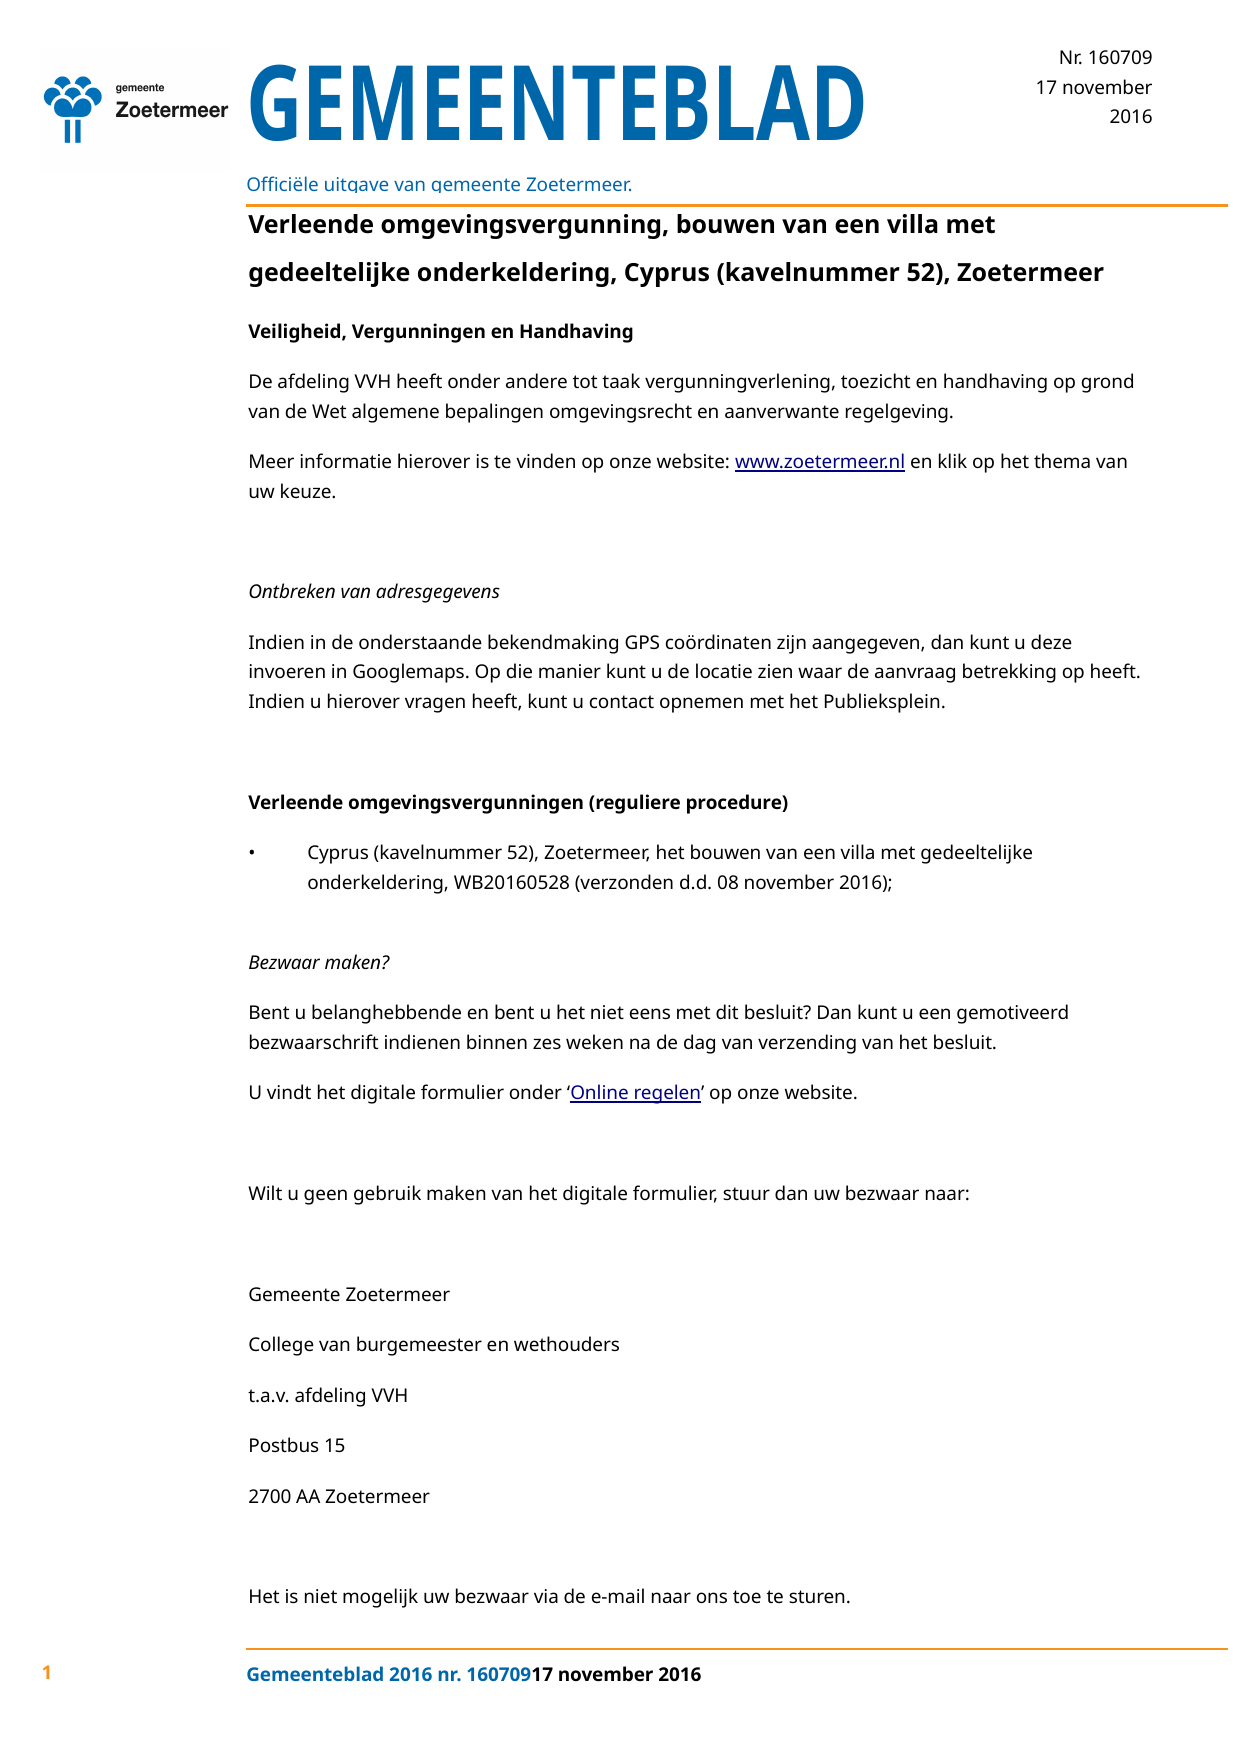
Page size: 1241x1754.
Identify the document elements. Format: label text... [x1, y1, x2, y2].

text Veiligheid, Vergunningen en Handhaving [248, 318, 1152, 344]
text Indien in de onderstaande bekendmaking GPS coördinaten zijn aangegeven, dan kunt u deze invoeren in Googlemaps. Op die manier kunt u de locatie zien waar de aanvraag betrekking op heeft. Indien u hierover vragen heeft, kunt u contact opnemen met het Publieksplein. [248, 629, 1152, 714]
text Wilt u geen gebruik maken van het digitale formulier, stuur dan uw bezwaar naar: [248, 1180, 1152, 1206]
text Bezwaar maken? [248, 949, 1152, 975]
text U vindt het digitale formulier onder ‘Online regelen’ op onze website. [248, 1079, 1152, 1105]
text De afdeling VVH heeft onder andere tot taak vergunningverlening, toezicht en handhaving op grond van de Wet algemene bepalingen omgevingsrecht en aanverwante regelgeving. [248, 368, 1152, 424]
list Cyprus (kavelnummer 52), Zoetermeer, het bouwen van een villa met gedeeltelijke onderkeldering, WB20160528 (verzonden d.d. 08 november 2016); [248, 839, 1152, 895]
text Postbus 15 [248, 1432, 1152, 1458]
text Verleende omgevingsvergunning, bouwen van een villa met gedeeltelijke onderkeldering, Cyprus (kavelnummer 52), Zoetermeer [248, 207, 1152, 288]
text Meer informatie hierover is te vinden op onze website: www.zoetermeer.nl en klik op het thema van uw keuze. [248, 448, 1152, 504]
picture [41, 47, 231, 172]
text Verleende omgevingsvergunningen (reguliere procedure) [248, 789, 1152, 815]
text Het is niet mogelijk uw bezwaar via de e-mail naar ons toe te sturen. [248, 1584, 1152, 1609]
text t.a.v. afdeling VVH [248, 1382, 1152, 1408]
text College van burgemeester en wethouders [248, 1332, 1152, 1357]
text Bent u belanghebbende en bent u het niet eens met dit besluit? Dan kunt u een gemotiveerd bezwaarschrift indienen binnen zes weken na de dag van verzending van het besluit. [248, 999, 1152, 1055]
text Gemeente Zoetermeer [248, 1281, 1152, 1307]
text 2700 AA Zoetermeer [248, 1483, 1152, 1509]
text Ontbreken van adresgegevens [248, 579, 1152, 604]
